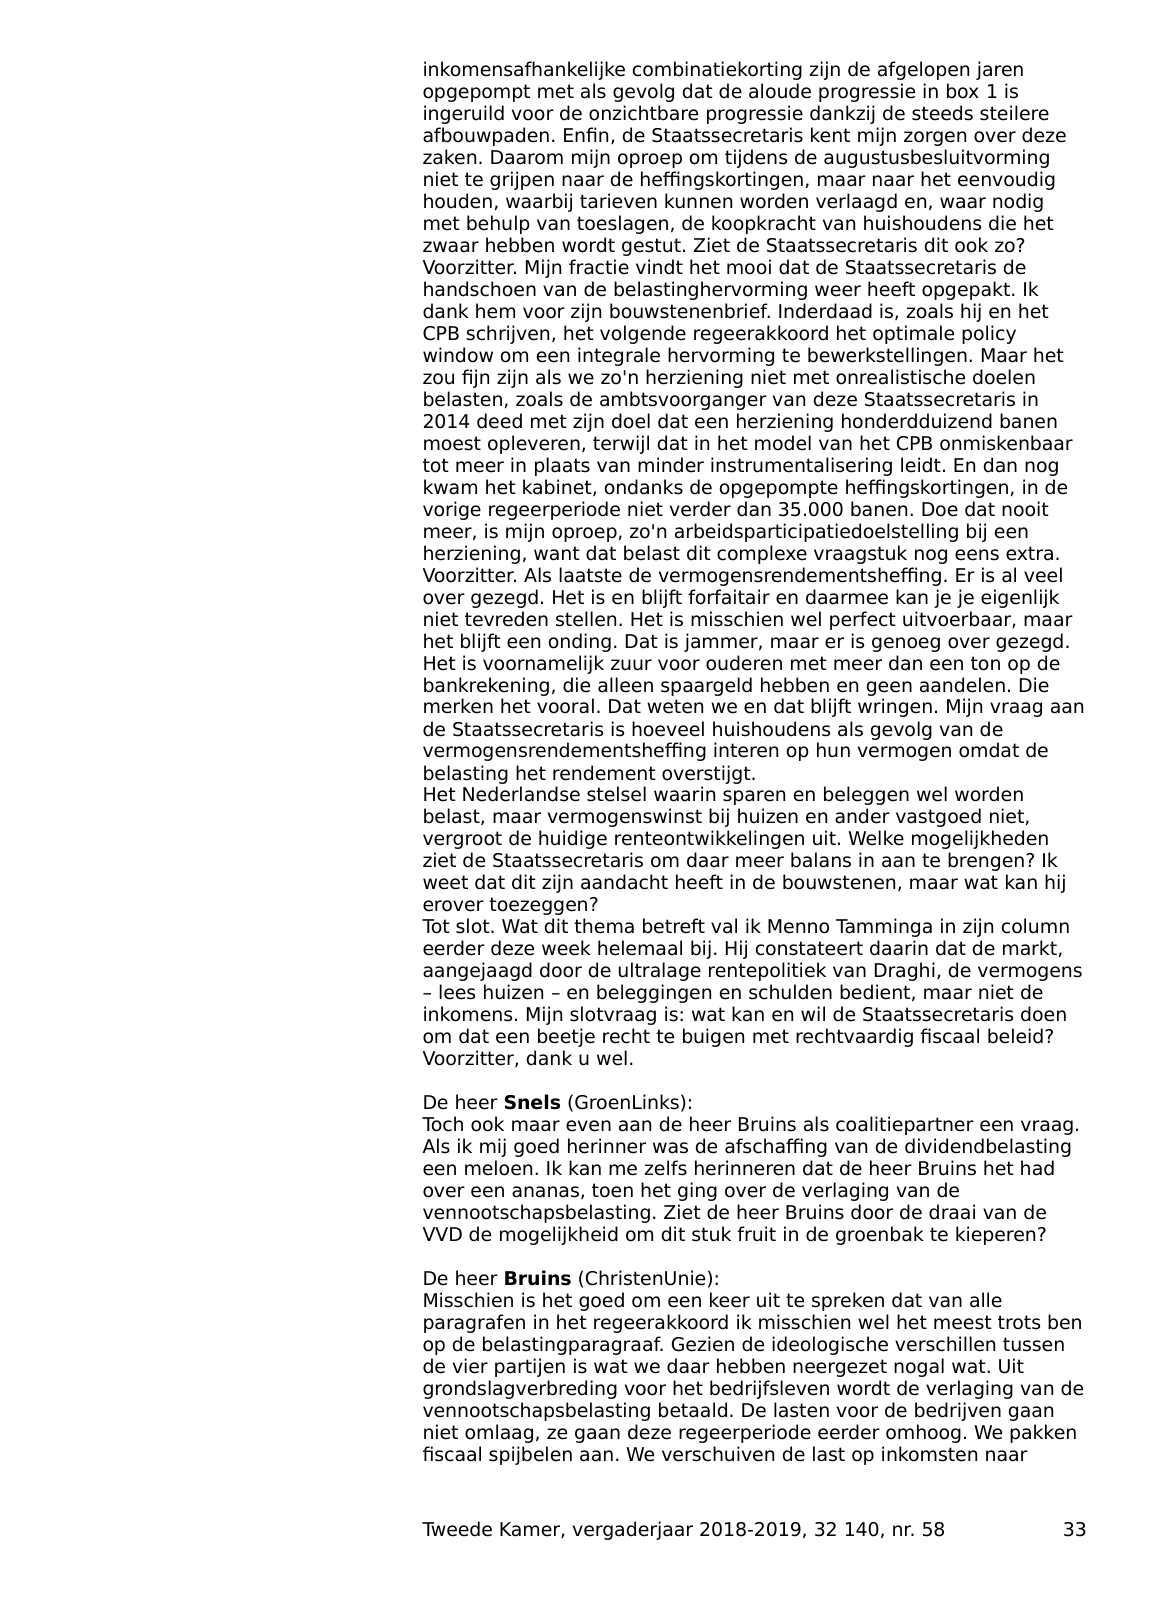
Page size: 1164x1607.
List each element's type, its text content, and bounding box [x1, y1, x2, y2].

text inkomensafhankelijke combinatiekorting zijn de afgelopen jaren opgepompt met als gevolg dat de aloude progressie in box 1 is ingeruild voor de onzichtbare progressie dankzij de steeds steilere afbouwpaden. Enfin, de Staatssecretaris kent mijn zorgen over deze zaken. Daarom mijn oproep om tijdens de augustusbesluitvorming niet te grijpen naar de heffingskortingen, maar naar het eenvoudig houden, waarbij tarieven kunnen worden verlaagd en, waar nodig met behulp van toeslagen, de koopkracht van huishoudens die het zwaar hebben wordt gestut. Ziet de Staatssecretaris dit ook zo? [422, 59, 1087, 257]
text Voorzitter. Mijn fractie vindt het mooi dat de Staatssecretaris de handschoen van de belastinghervorming weer heeft opgepakt. Ik dank hem voor zijn bouwstenenbrief. Inderdaad is, zoals hij en het CPB schrijven, het volgende regeerakkoord het optimale policy window om een integrale hervorming te bewerkstellingen. Maar het zou fijn zijn als we zo'n herziening niet met onrealistische doelen belasten, zoals de ambtsvoorganger van deze Staatssecretaris in 2014 deed met zijn doel dat een herziening honderdduizend banen moest opleveren, terwijl dat in het model van het CPB onmiskenbaar tot meer in plaats van minder instrumentalisering leidt. En dan nog kwam het kabinet, ondanks de opgepompte heffingskortingen, in de vorige regeerperiode niet verder dan 35.000 banen. Doe dat nooit meer, is mijn oproep, zo'n arbeidsparticipatiedoelstelling bij een herziening, want dat belast dit complexe vraagstuk nog eens extra. [422, 257, 1087, 564]
text Voorzitter, dank u wel. [422, 1048, 1087, 1070]
text Toch ook maar even aan de heer Bruins als coalitiepartner een vraag. Als ik mij goed herinner was de afschaffing van de dividendbelasting een meloen. Ik kan me zelfs herinneren dat de heer Bruins het had over een ananas, toen het ging over de verlaging van de vennootschapsbelasting. Ziet de heer Bruins door de draai van de VVD de mogelijkheid om dit stuk fruit in de groenbak te kieperen? [422, 1114, 1087, 1246]
text Tot slot. Wat dit thema betreft val ik Menno Tamminga in zijn column eerder deze week helemaal bij. Hij constateert daarin dat de markt, aangejaagd door de ultralage rentepolitiek van Draghi, de vermogens – lees huizen – en beleggingen en schulden bedient, maar niet de inkomens. Mijn slotvraag is: wat kan en wil de Staatssecretaris doen om dat een beetje recht te buigen met rechtvaardig fiscaal beleid? [422, 916, 1087, 1048]
text De heer Bruins (ChristenUnie): [422, 1268, 1087, 1290]
text Misschien is het goed om een keer uit te spreken dat van alle paragrafen in het regeerakkoord ik misschien wel het meest trots ben op de belastingparagraaf. Gezien de ideologische verschillen tussen de vier partijen is wat we daar hebben neergezet nogal wat. Uit grondslagverbreding voor het bedrijfsleven wordt de verlaging van de vennootschapsbelasting betaald. De lasten voor de bedrijven gaan niet omlaag, ze gaan deze regeerperiode eerder omhoog. We pakken fiscaal spijbelen aan. We verschuiven de last op inkomsten naar [422, 1290, 1087, 1466]
text Voorzitter. Als laatste de vermogensrendementsheffing. Er is al veel over gezegd. Het is en blijft forfaitair en daarmee kan je je eigenlijk niet tevreden stellen. Het is misschien wel perfect uitvoerbaar, maar het blijft een onding. Dat is jammer, maar er is genoeg over gezegd. Het is voornamelijk zuur voor ouderen met meer dan een ton op de bankrekening, die alleen spaargeld hebben en geen aandelen. Die merken het vooral. Dat weten we en dat blijft wringen. Mijn vraag aan de Staatssecretaris is hoeveel huishoudens als gevolg van de vermogensrendementsheffing interen op hun vermogen omdat de belasting het rendement overstijgt. [422, 564, 1087, 784]
text De heer Snels (GroenLinks): [422, 1092, 1087, 1114]
text Het Nederlandse stelsel waarin sparen en beleggen wel worden belast, maar vermogenswinst bij huizen en ander vastgoed niet, vergroot de huidige renteontwikkelingen uit. Welke mogelijkheden ziet de Staatssecretaris om daar meer balans in aan te brengen? Ik weet dat dit zijn aandacht heeft in de bouwstenen, maar wat kan hij erover toezeggen? [422, 784, 1087, 916]
